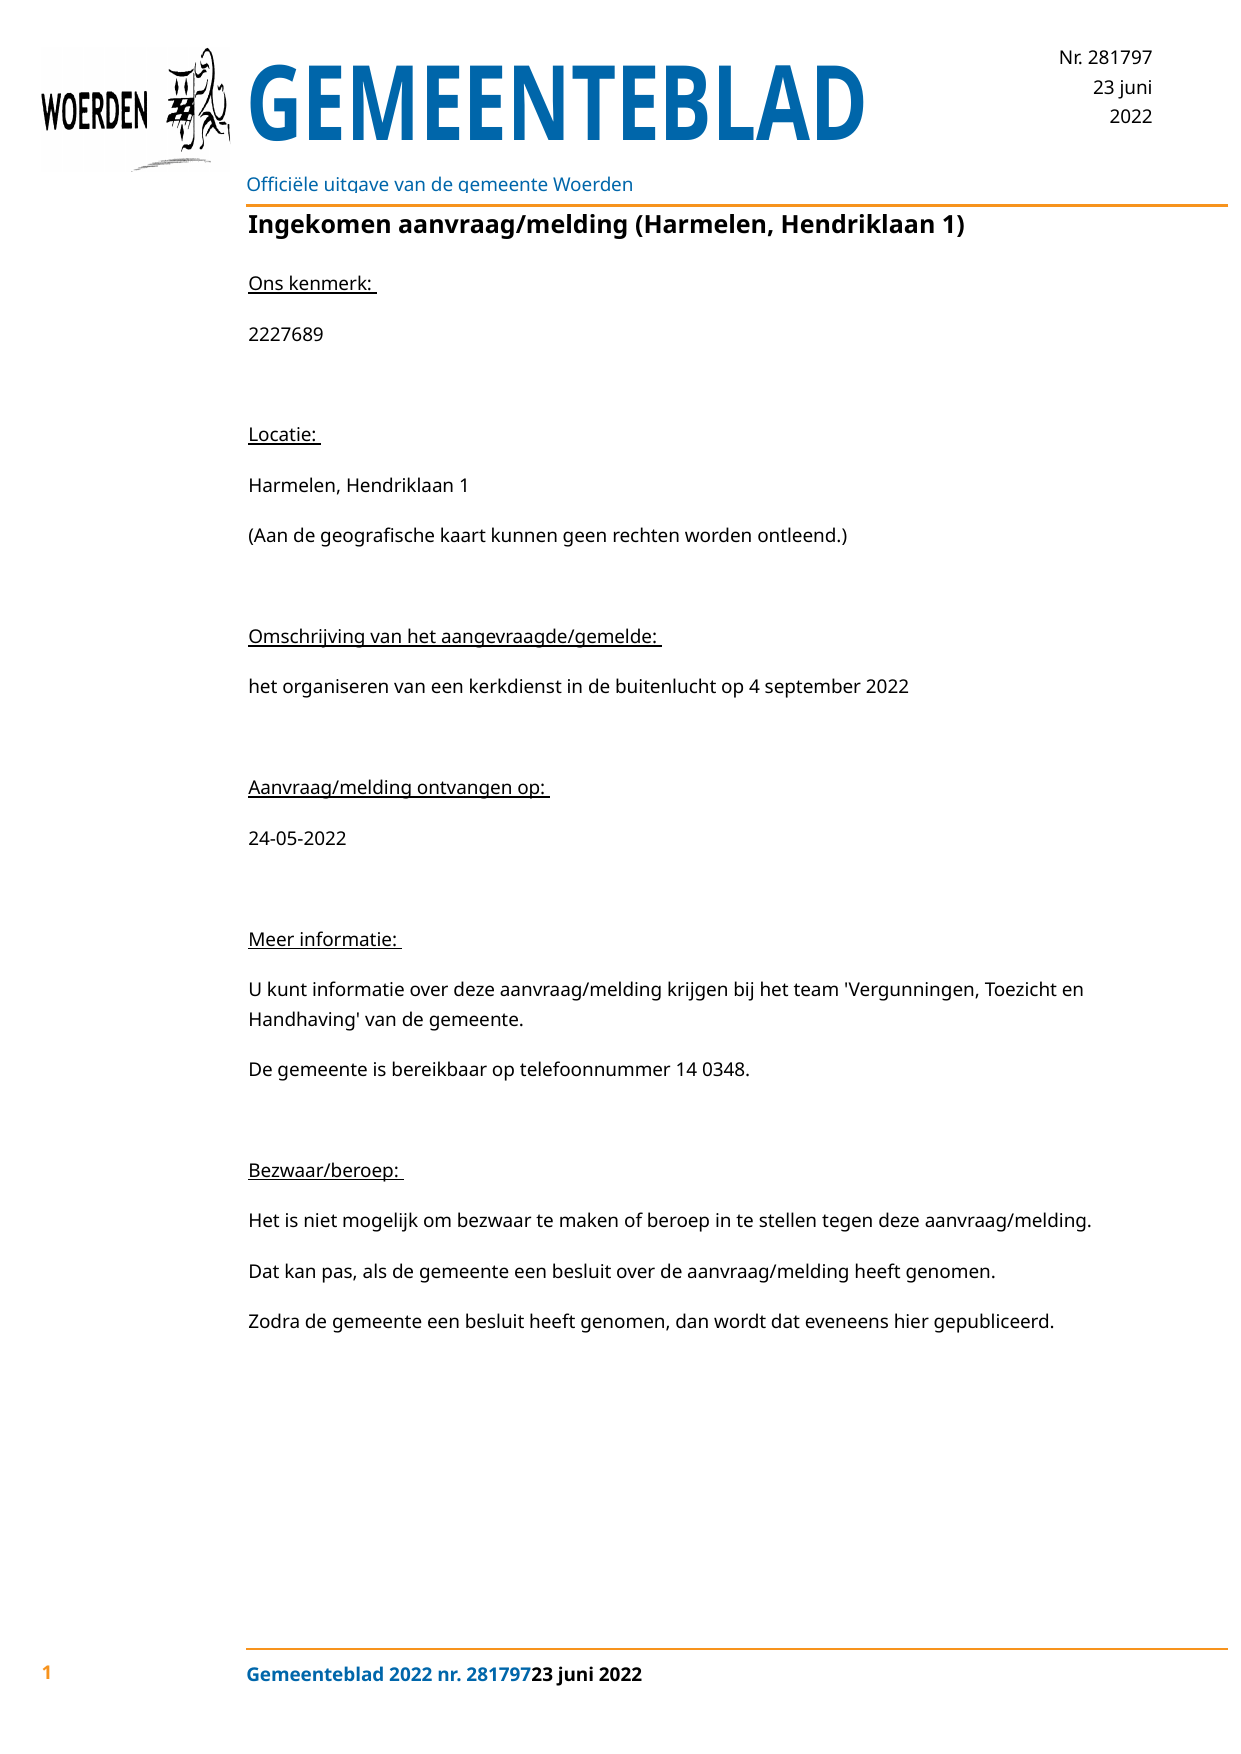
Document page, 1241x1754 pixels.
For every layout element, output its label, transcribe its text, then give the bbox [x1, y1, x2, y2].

text Ons kenmerk: [248, 270, 1152, 296]
text Locatie: [248, 422, 1152, 447]
text Het is niet mogelijk om bezwaar te maken of beroep in te stellen tegen deze aanvraag/melding. [248, 1207, 1152, 1233]
text Ingekomen aanvraag/melding (Harmelen, Hendriklaan 1) [248, 207, 1152, 241]
text Bezwaar/beroep: [248, 1157, 1152, 1183]
text Harmelen, Hendriklaan 1 [248, 472, 1152, 498]
text Meer informatie: [248, 926, 1152, 951]
text 2227689 [248, 321, 1152, 346]
text (Aan de geografische kaart kunnen geen rechten worden ontleend.) [248, 522, 1152, 548]
text De gemeente is bereikbaar op telefoonnummer 14 0348. [248, 1056, 1152, 1082]
text 24-05-2022 [248, 825, 1152, 851]
text Omschrijving van het aangevraagde/gemelde: [248, 623, 1152, 649]
text het organiseren van een kerkdienst in de buitenlucht op 4 september 2022 [248, 674, 1152, 699]
text U kunt informatie over deze aanvraag/melding krijgen bij het team 'Vergunningen, Toezicht en Handhaving' van de gemeente. [248, 976, 1152, 1031]
picture [41, 47, 231, 172]
text Aanvraag/melding ontvangen op: [248, 774, 1152, 800]
text Zodra de gemeente een besluit heeft genomen, dan wordt dat eveneens hier gepubliceerd. [248, 1308, 1152, 1334]
text Dat kan pas, als de gemeente een besluit over de aanvraag/melding heeft genomen. [248, 1258, 1152, 1283]
